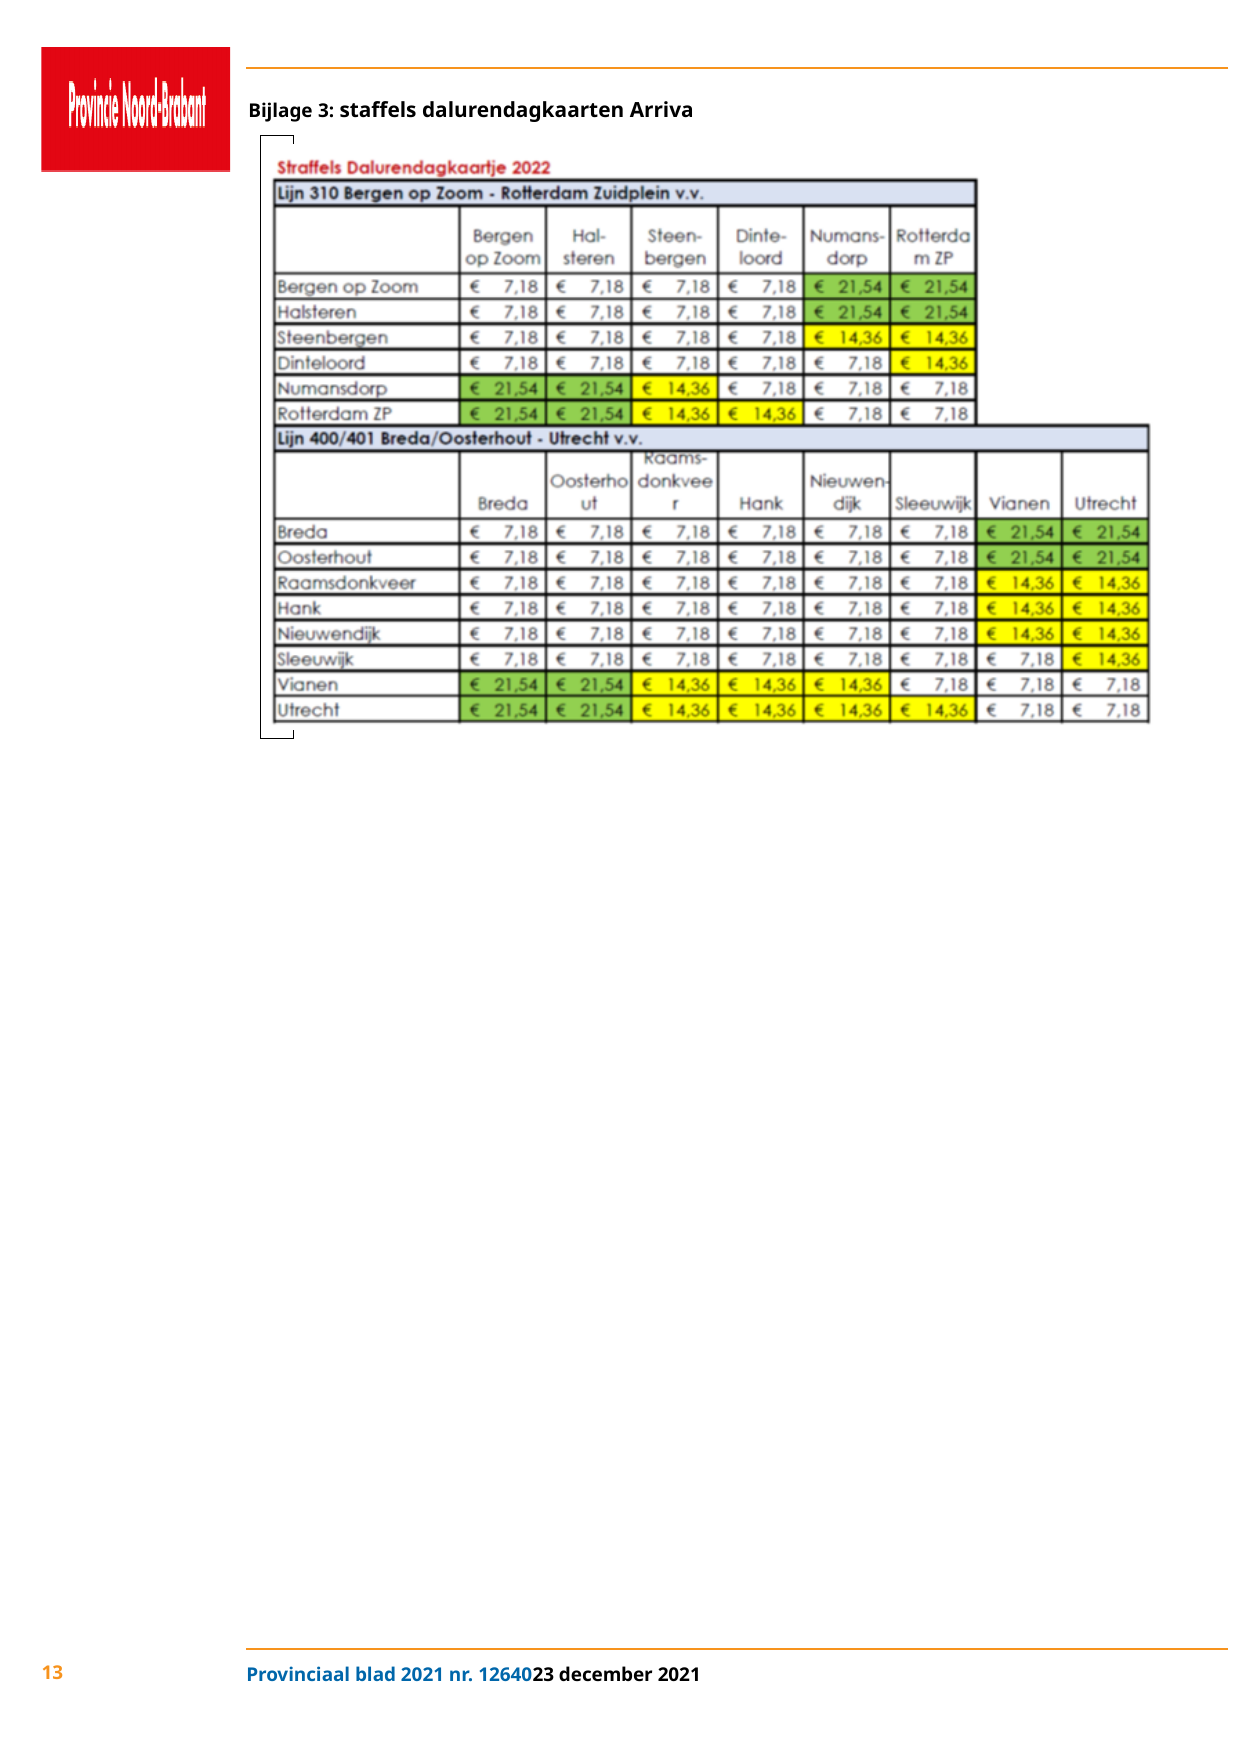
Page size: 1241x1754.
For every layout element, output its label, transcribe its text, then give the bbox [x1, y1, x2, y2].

picture [268, 144, 1155, 730]
text Bijlage 3: staffels dalurendagkaarten Arriva [248, 95, 1152, 123]
picture [41, 47, 231, 172]
